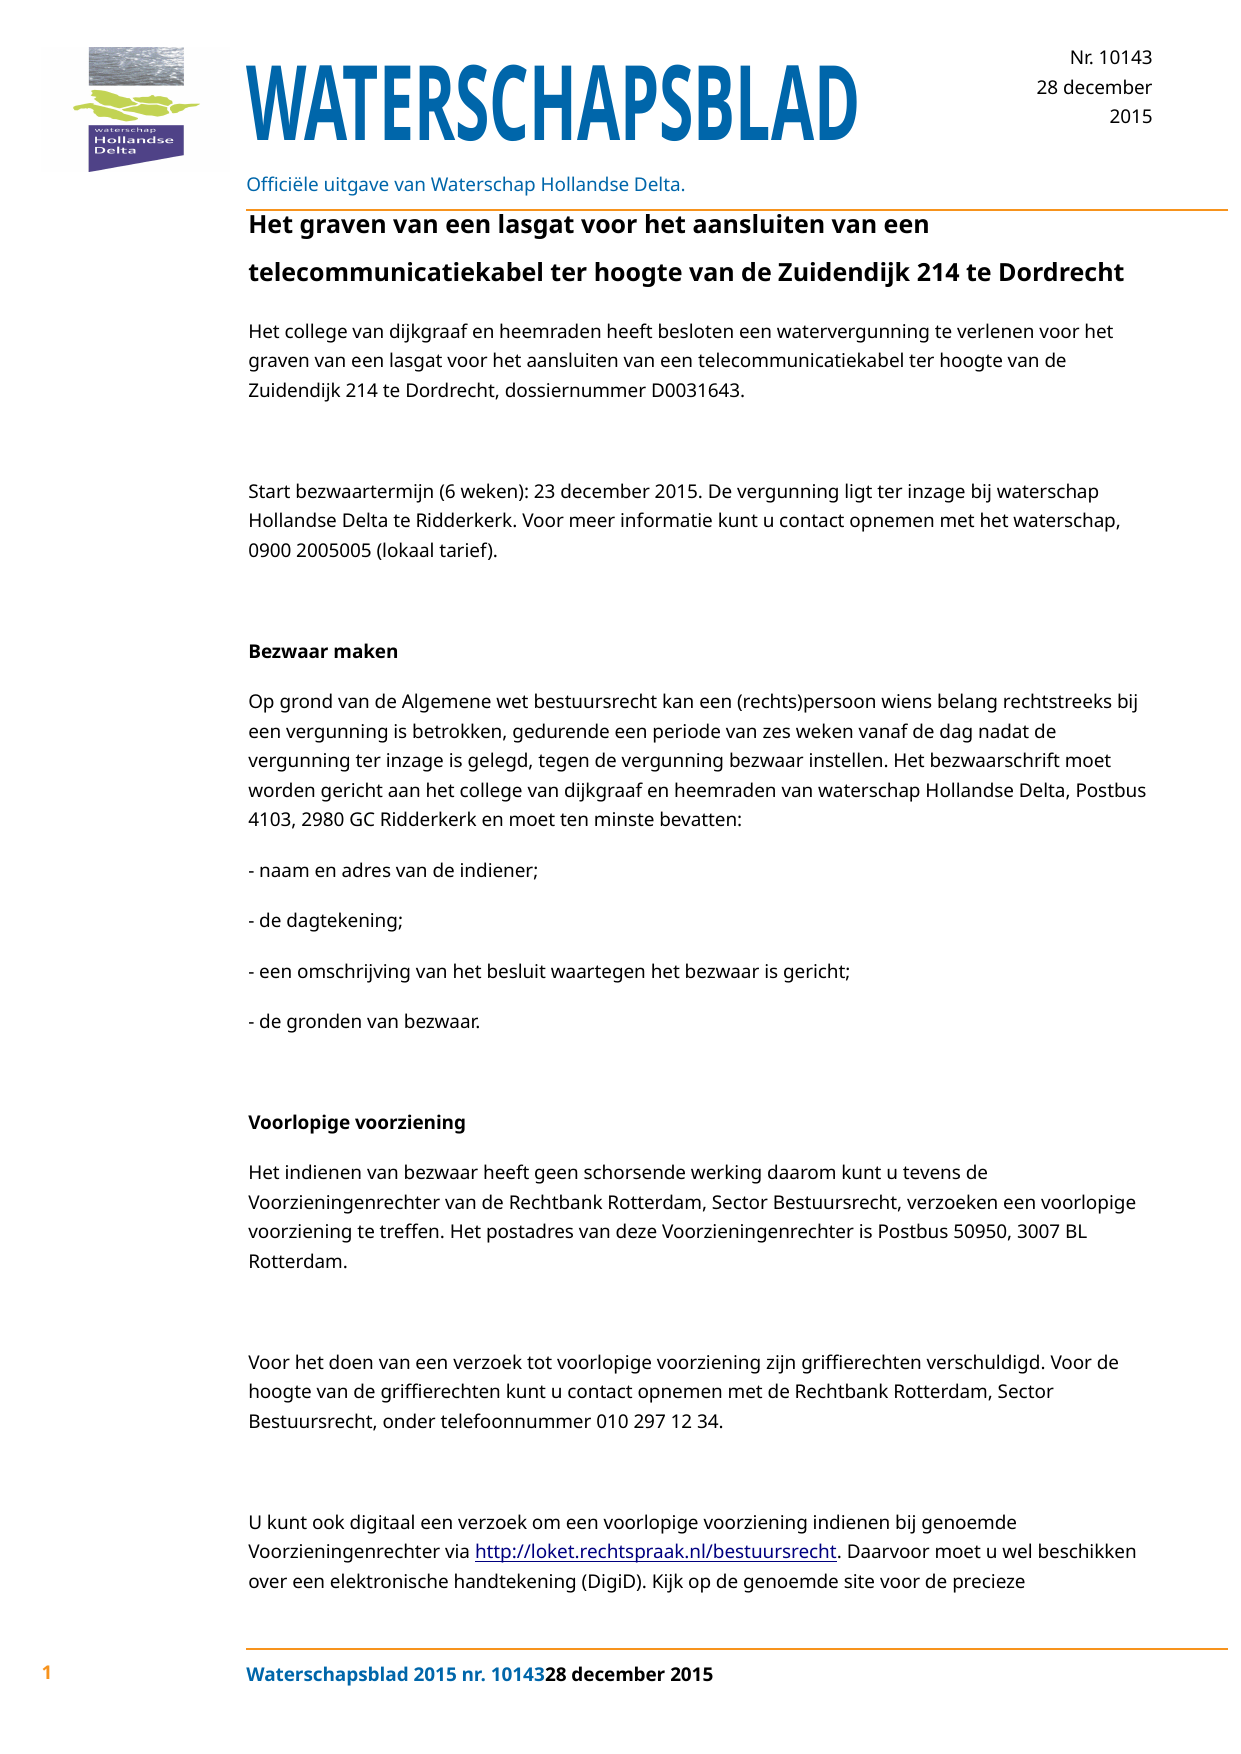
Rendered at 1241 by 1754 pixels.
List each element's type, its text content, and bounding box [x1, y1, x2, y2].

text - naam en adres van de indiener; [248, 857, 1152, 883]
text U kunt ook digitaal een verzoek om een voorlopige voorziening indienen bij genoemde Voorzieningenrechter via http://loket.rechtspraak.nl/bestuursrecht. Daarvoor moet u wel beschikken over een elektronische handtekening (DigiD). Kijk op de genoemde site voor de precieze [248, 1509, 1152, 1594]
text Start bezwaartermijn (6 weken): 23 december 2015. De vergunning ligt ter inzage bij waterschap Hollandse Delta te Ridderkerk. Voor meer informatie kunt u contact opnemen met het waterschap, 0900 2005005 (lokaal tarief). [248, 478, 1152, 563]
text Het college van dijkgraaf en heemraden heeft besloten een watervergunning te verlenen voor het graven van een lasgat voor het aansluiten van een telecommunicatiekabel ter hoogte van de Zuidendijk 214 te Dordrecht, dossiernummer D0031643. [248, 318, 1152, 403]
text - de gronden van bezwaar. [248, 1008, 1152, 1034]
text Voor het doen van een verzoek tot voorlopige voorziening zijn griffierechten verschuldigd. Voor de hoogte van de griffierechten kunt u contact opnemen met de Rechtbank Rotterdam, Sector Bestuursrecht, onder telefoonnummer 010 297 12 34. [248, 1349, 1152, 1434]
picture [41, 47, 231, 172]
text Het indienen van bezwaar heeft geen schorsende werking daarom kunt u tevens de Voorzieningenrechter van de Rechtbank Rotterdam, Sector Bestuursrecht, verzoeken een voorlopige voorziening te treffen. Het postadres van deze Voorzieningenrechter is Postbus 50950, 3007 BL Rotterdam. [248, 1159, 1152, 1274]
text Bezwaar maken [248, 638, 1152, 664]
text Op grond van de Algemene wet bestuursrecht kan een (rechts)persoon wiens belang rechtstreeks bij een vergunning is betrokken, gedurende een periode van zes weken vanaf de dag nadat de vergunning ter inzage is gelegd, tegen de vergunning bezwaar instellen. Het bezwaarschrift moet worden gericht aan het college van dijkgraaf en heemraden van waterschap Hollandse Delta, Postbus 4103, 2980 GC Ridderkerk en moet ten minste bevatten: [248, 688, 1152, 832]
text - een omschrijving van het besluit waartegen het bezwaar is gericht; [248, 958, 1152, 984]
text - de dagtekening; [248, 907, 1152, 933]
text Voorlopige voorziening [248, 1109, 1152, 1135]
text Het graven van een lasgat voor het aansluiten van een telecommunicatiekabel ter hoogte van de Zuidendijk 214 te Dordrecht [248, 211, 1152, 288]
